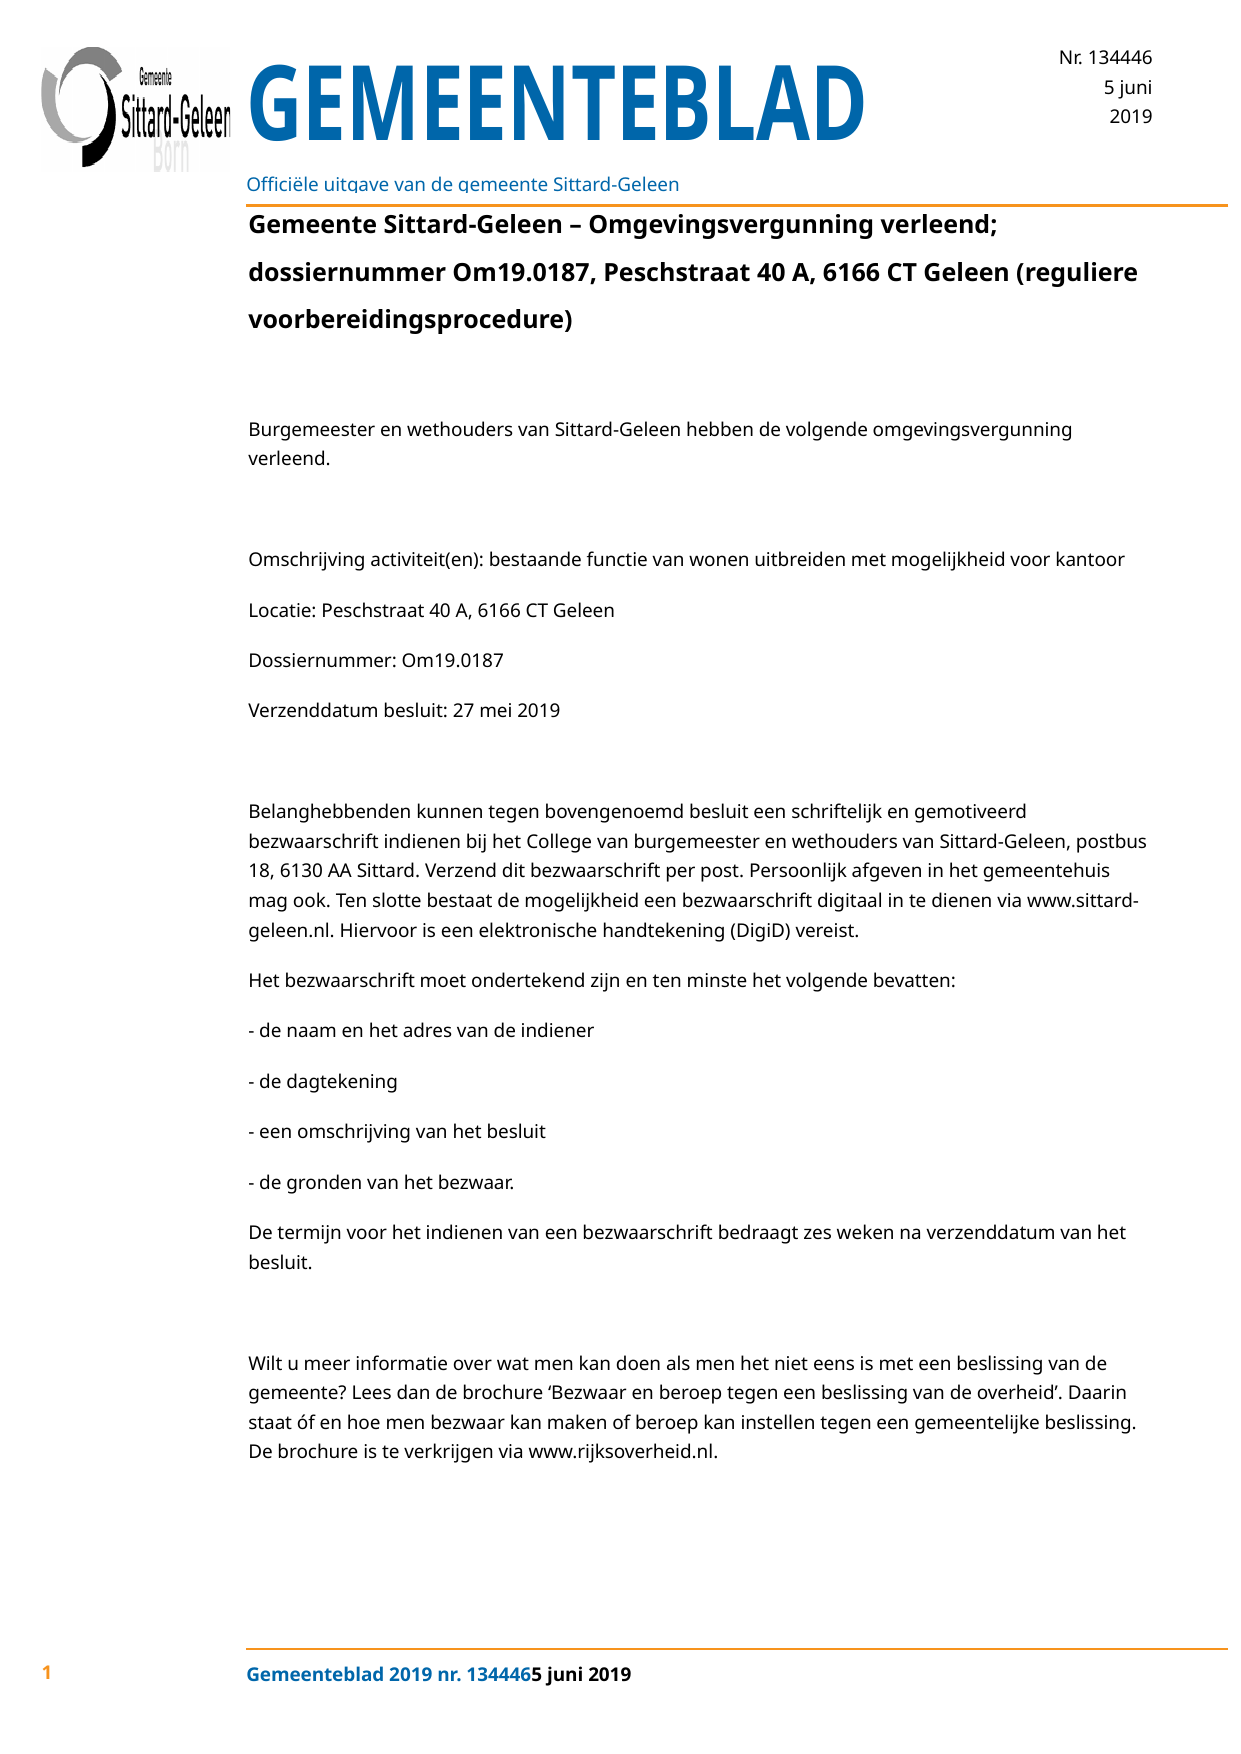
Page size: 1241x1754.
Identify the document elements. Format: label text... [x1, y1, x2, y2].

text Gemeente Sittard-Geleen – Omgevingsvergunning verleend; dossiernummer Om19.0187, Peschstraat 40 A, 6166 CT Geleen (reguliere voorbereidingsprocedure) [248, 207, 1152, 336]
text Belanghebbenden kunnen tegen bovengenoemd besluit een schriftelijk en gemotiveerd bezwaarschrift indienen bij het College van burgemeester en wethouders van Sittard-Geleen, postbus 18, 6130 AA Sittard. Verzend dit bezwaarschrift per post. Persoonlijk afgeven in het gemeentehuis mag ook. Ten slotte bestaat de mogelijkheid een bezwaarschrift digitaal in te dienen via www.sittard-geleen.nl. Hiervoor is een elektronische handtekening (DigiD) vereist. [248, 798, 1152, 942]
text Wilt u meer informatie over wat men kan doen als men het niet eens is met een beslissing van de gemeente? Lees dan de brochure ‘Bezwaar en beroep tegen een beslissing van de overheid’. Daarin staat óf en hoe men bezwaar kan maken of beroep kan instellen tegen een gemeentelijke beslissing. De brochure is te verkrijgen via www.rijksoverheid.nl. [248, 1350, 1152, 1464]
text Verzenddatum besluit: 27 mei 2019 [248, 698, 1152, 723]
text - de dagtekening [248, 1068, 1152, 1094]
picture [41, 47, 231, 172]
text Het bezwaarschrift moet ondertekend zijn en ten minste het volgende bevatten: [248, 967, 1152, 993]
text De termijn voor het indienen van een bezwaarschrift bedraagt zes weken na verzenddatum van het besluit. [248, 1219, 1152, 1274]
text Omschrijving activiteit(en): bestaande functie van wonen uitbreiden met mogelijkheid voor kantoor [248, 546, 1152, 572]
text Dossiernummer: Om19.0187 [248, 647, 1152, 673]
text Burgemeester en wethouders van Sittard-Geleen hebben de volgende omgevingsvergunning verleend. [248, 416, 1152, 471]
text - de gronden van het bezwaar. [248, 1169, 1152, 1194]
text Locatie: Peschstraat 40 A, 6166 CT Geleen [248, 597, 1152, 622]
text - een omschrijving van het besluit [248, 1118, 1152, 1144]
text - de naam en het adres van de indiener [248, 1018, 1152, 1043]
